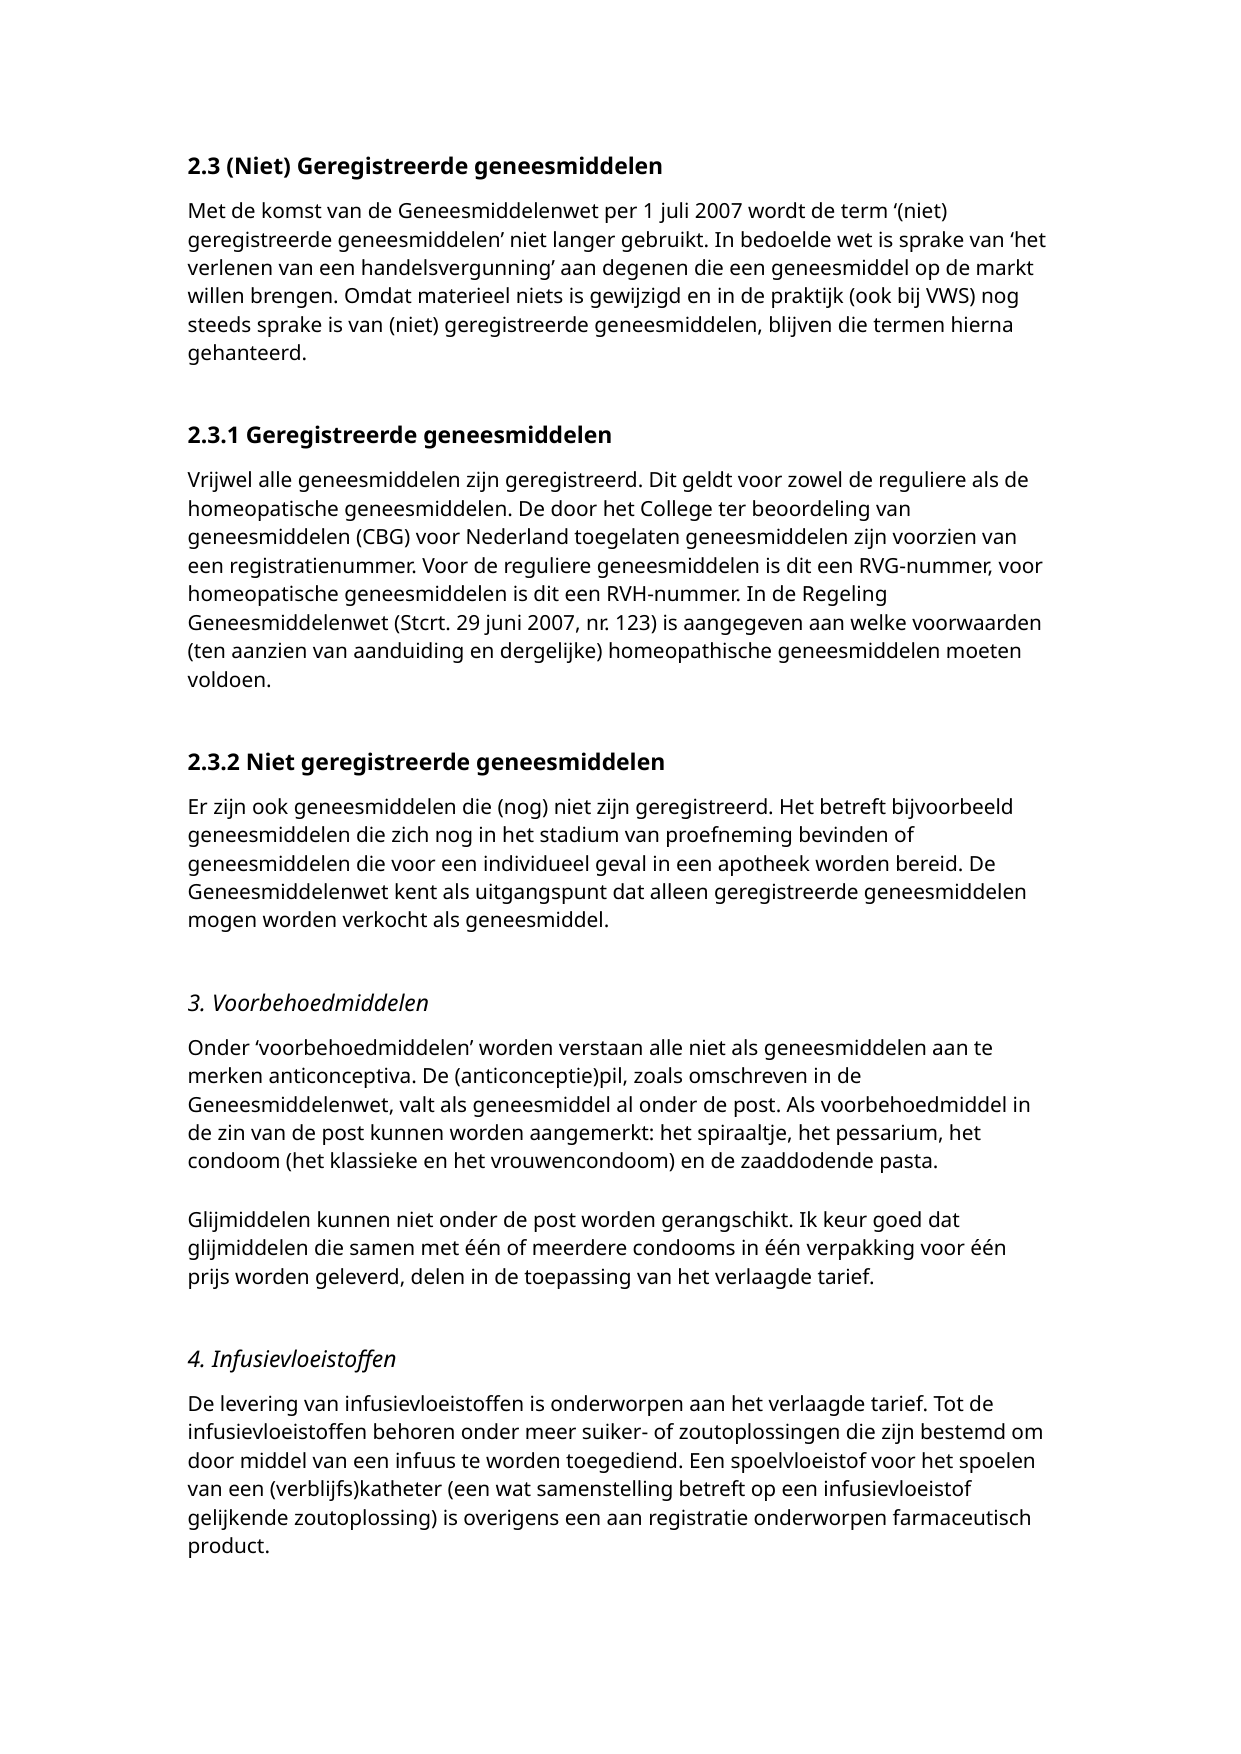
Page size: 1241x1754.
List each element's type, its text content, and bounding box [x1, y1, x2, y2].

text Vrijwel alle geneesmiddelen zijn geregistreerd. Dit geldt voor zowel de reguliere als de homeopatische geneesmiddelen. De door het College ter beoordeling van geneesmiddelen (CBG) voor Nederland toegelaten geneesmiddelen zijn voorzien van een registratienummer. Voor de reguliere geneesmiddelen is dit een RVG-nummer, voor homeopatische geneesmiddelen is dit een RVH-nummer. In de Regeling Geneesmiddelenwet (Stcrt. 29 juni 2007, nr. 123) is aangegeven aan welke voorwaarden (ten aanzien van aanduiding en dergelijke) homeopathische geneesmiddelen moeten voldoen. [187, 466, 1053, 693]
text Er zijn ook geneesmiddelen die (nog) niet zijn geregistreerd. Het betreft bijvoorbeeld geneesmiddelen die zich nog in het stadium van proefneming bevinden of geneesmiddelen die voor een individueel geval in een apotheek worden bereid. De Geneesmiddelenwet kent als uitgangspunt dat alleen geregistreerde geneesmiddelen mogen worden verkocht als geneesmiddel. [187, 792, 1053, 934]
subtitle 2.3.2 Niet geregistreerde geneesmiddelen [187, 746, 1053, 777]
subtitle 3. Voorbehoedmiddelen [187, 987, 1053, 1018]
text Glijmiddelen kunnen niet onder de post worden gerangschikt. Ik keur goed dat glijmiddelen die samen met één of meerdere condooms in één verpakking voor één prijs worden geleverd, delen in de toepassing van het verlaagde tarief. [187, 1205, 1053, 1290]
subtitle 2.3 (Niet) Geregistreerde geneesmiddelen [187, 150, 1053, 181]
text Met de komst van de Geneesmiddelenwet per 1 juli 2007 wordt de term ‘(niet) geregistreerde geneesmiddelen’ niet langer gebruikt. In bedoelde wet is sprake van ‘het verlenen van een handelsvergunning’ aan degenen die een geneesmiddel op de markt willen brengen. Omdat materieel niets is gewijzigd en in de praktijk (ook bij VWS) nog steeds sprake is van (niet) geregistreerde geneesmiddelen, blijven die termen hierna gehanteerd. [187, 196, 1053, 367]
text De levering van infusievloeistoffen is onderworpen aan het verlaagde tarief. Tot de infusievloeistoffen behoren onder meer suiker- of zoutoplossingen die zijn bestemd om door middel van een infuus te worden toegediend. Een spoelvloeistof voor het spoelen van een (verblijfs)katheter (een wat samenstelling betreft op een infusievloeistof gelijkende zoutoplossing) is overigens een aan registratie onderworpen farmaceutisch product. [187, 1389, 1053, 1560]
subtitle 2.3.1 Geregistreerde geneesmiddelen [187, 419, 1053, 451]
subtitle 4. Infusievloeistoffen [187, 1343, 1053, 1374]
text Onder ‘voorbehoedmiddelen’ worden verstaan alle niet als geneesmiddelen aan te merken anticonceptiva. De (anticonceptie)pil, zoals omschreven in de Geneesmiddelenwet, valt als geneesmiddel al onder de post. Als voorbehoedmiddel in de zin van de post kunnen worden aangemerkt: het spiraaltje, het pessarium, het condoom (het klassieke en het vrouwencondoom) en de zaaddodende pasta. [187, 1033, 1053, 1175]
